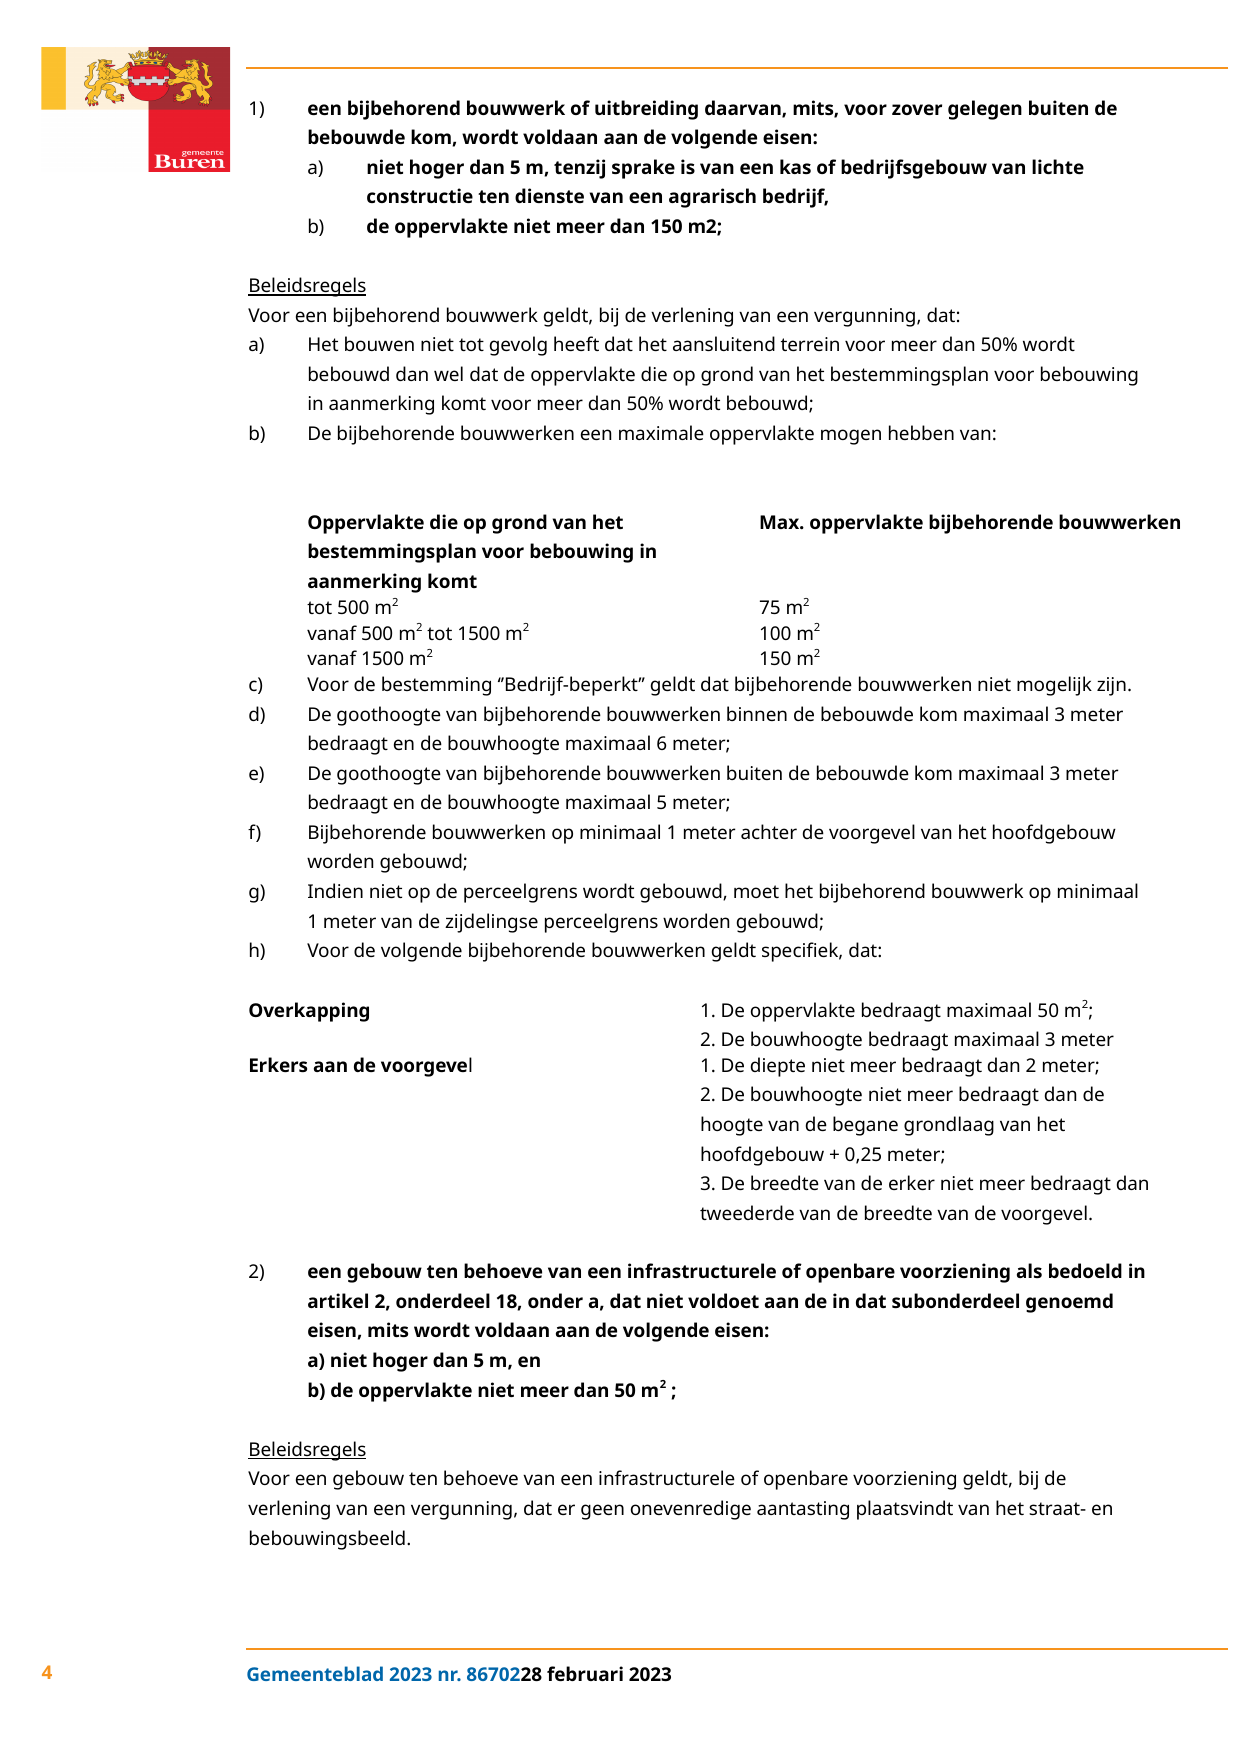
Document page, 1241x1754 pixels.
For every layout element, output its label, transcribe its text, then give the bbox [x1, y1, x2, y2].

list een gebouw ten behoeve van een infrastructurele of openbare voorziening als bedoeld in artikel 2, onderdeel 18, onder a, dat niet voldoet aan de in dat subonderdeel genoemd eisen, mits wordt voldaan aan de volgende eisen: [248, 1258, 1152, 1343]
table_cell 75 m2 [759, 594, 1211, 620]
list b) de oppervlakte niet meer dan 50 m2 ; [248, 1377, 1152, 1403]
list Het bouwen niet tot gevolg heeft dat het aansluitend terrein voor meer dan 50% wordt bebouwd dan wel dat de oppervlakte die op grond van het bestemmingsplan voor bebouwing in aanmerking komt voor meer dan 50% wordt bebouwd; [248, 331, 1152, 416]
text Beleidsregels [248, 1436, 1152, 1462]
text Voor een bijbehorend bouwwerk geldt, bij de verlening van een vergunning, dat: [248, 302, 1152, 328]
list Indien niet op de perceelgrens wordt gebouwd, moet het bijbehorend bouwwerk op minimaal 1 meter van de zijdelingse perceelgrens worden gebouwd; [248, 878, 1152, 934]
text Beleidsregels [248, 272, 1152, 298]
table_cell 150 m2 [759, 645, 1211, 671]
table_cell 1. De diepte niet meer bedraagt dan 2 meter; 2. De bouwhoogte niet meer bedraagt dan de hoogte van de begane grondlaag van het hoofdgebouw + 0,25 meter; 3. De breedte van de erker niet meer bedraagt dan tweederde van de breedte van de voorgevel. [700, 1052, 1152, 1226]
list niet hoger dan 5 m, tenzij sprake is van een kas of bedrijfsgebouw van lichte constructie ten dienste van een agrarisch bedrijf, [307, 154, 1152, 209]
list Voor de volgende bijbehorende bouwwerken geldt specifiek, dat: [248, 937, 1152, 963]
table_cell vanaf 1500 m2 [307, 645, 759, 671]
list De bijbehorende bouwwerken een maximale oppervlakte mogen hebben van: [248, 420, 1152, 446]
table_header Max. oppervlakte bijbehorende bouwwerken [759, 509, 1211, 594]
table_cell vanaf 500 m2 tot 1500 m2 [307, 620, 759, 645]
table_header Oppervlakte die op grond van het bestemmingsplan voor bebouwing in aanmerking komt [307, 509, 759, 594]
list De goothoogte van bijbehorende bouwwerken buiten de bebouwde kom maximaal 3 meter bedraagt en de bouwhoogte maximaal 5 meter; [248, 760, 1152, 815]
text Voor een gebouw ten behoeve van een infrastructurele of openbare voorziening geldt, bij de verlening van een vergunning, dat er geen onevenredige aantasting plaatsvindt van het straat- en bebouwingsbeeld. [248, 1466, 1152, 1551]
picture [41, 47, 231, 172]
list de oppervlakte niet meer dan 150 m2; [307, 213, 1152, 239]
table_cell tot 500 m2 [307, 594, 759, 620]
table_cell 100 m2 [759, 620, 1211, 645]
list een bijbehorend bouwwerk of uitbreiding daarvan, mits, voor zover gelegen buiten de bebouwde kom, wordt voldaan aan de volgende eisen: [248, 95, 1152, 150]
table_header 1. De oppervlakte bedraagt maximaal 50 m2; 2. De bouwhoogte bedraagt maximaal 3 meter [700, 997, 1152, 1052]
list De goothoogte van bijbehorende bouwwerken binnen de bebouwde kom maximaal 3 meter bedraagt en de bouwhoogte maximaal 6 meter; [248, 701, 1152, 756]
list a) niet hoger dan 5 m, en [248, 1347, 1152, 1373]
list Bijbehorende bouwwerken op minimaal 1 meter achter de voorgevel van het hoofdgebouw worden gebouwd; [248, 819, 1152, 874]
table_cell Erkers aan de voorgevel [248, 1052, 700, 1226]
list Voor de bestemming ‘’Bedrijf-beperkt’’ geldt dat bijbehorende bouwwerken niet mogelijk zijn. [248, 671, 1152, 697]
table_header Overkapping [248, 997, 700, 1052]
